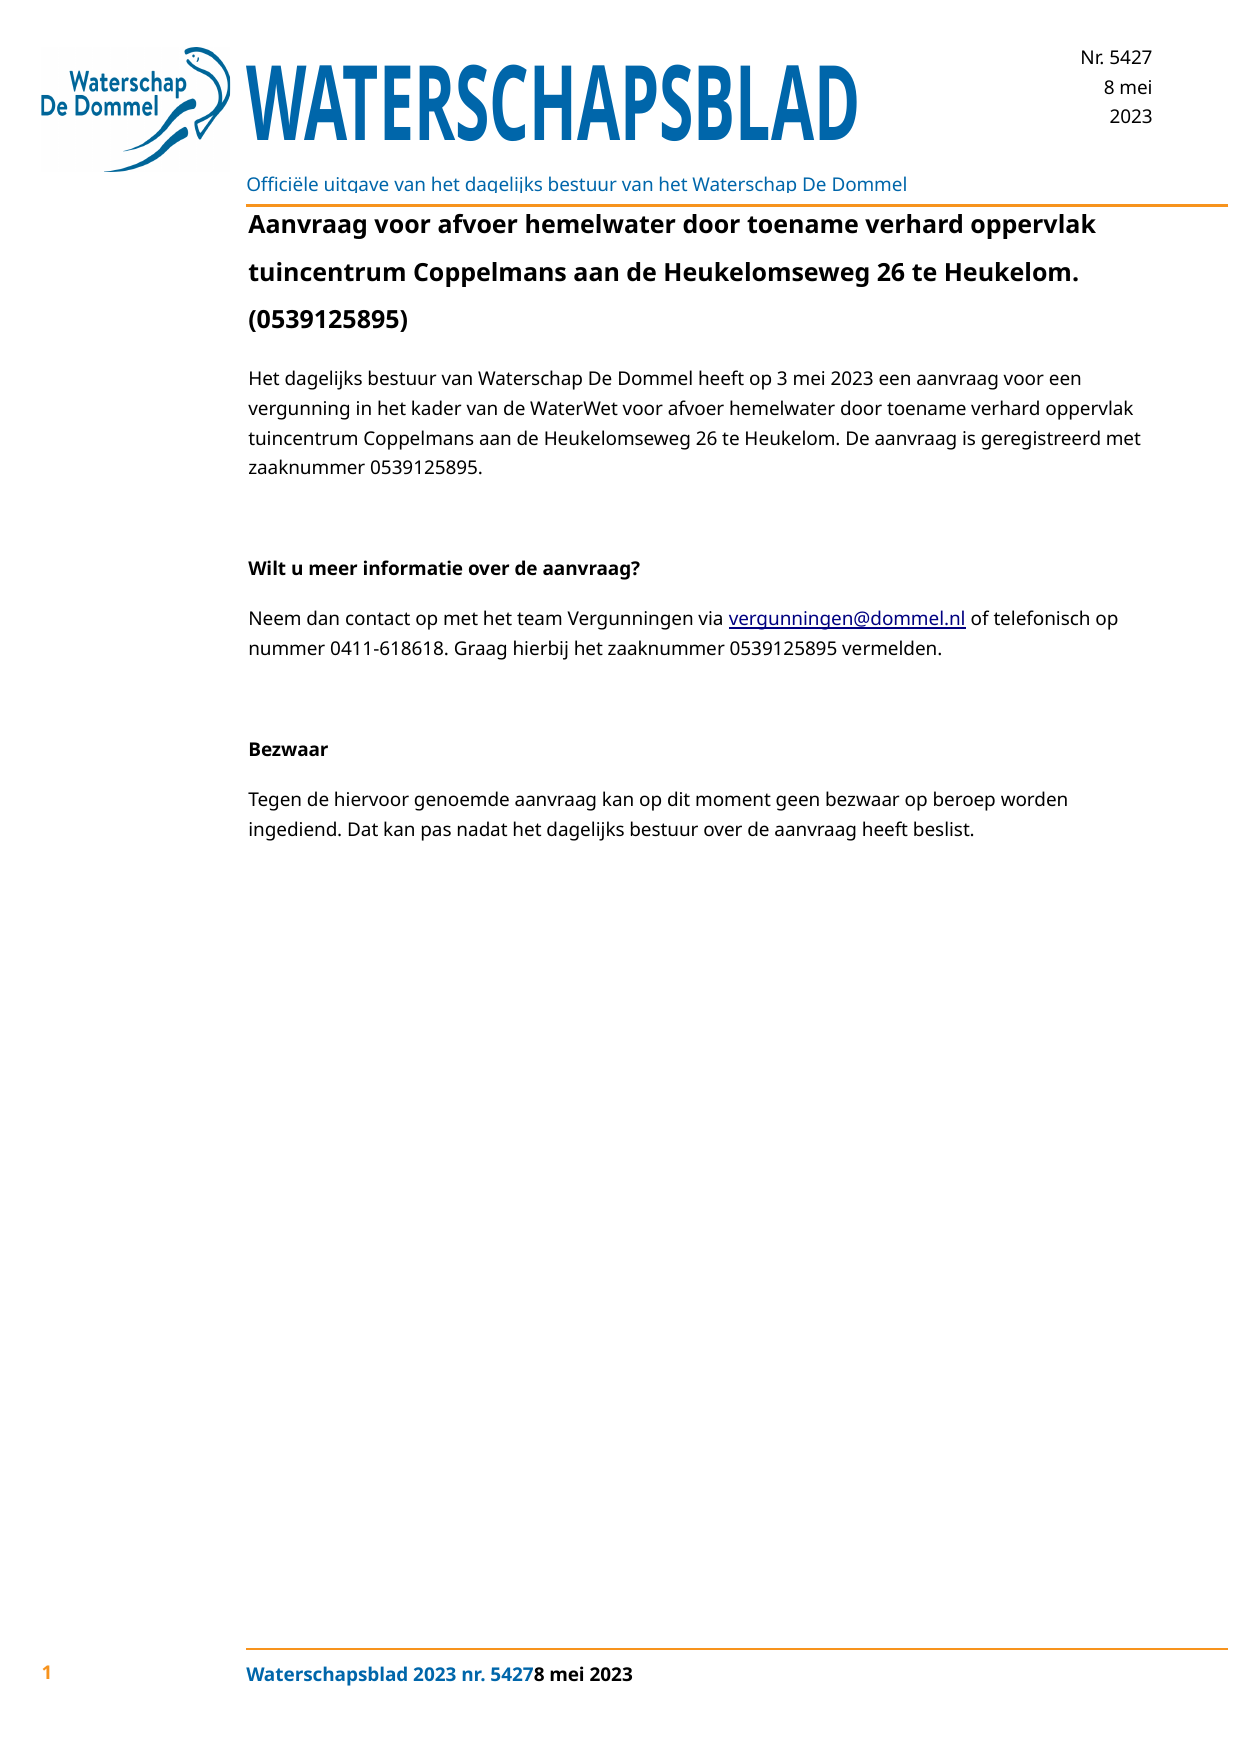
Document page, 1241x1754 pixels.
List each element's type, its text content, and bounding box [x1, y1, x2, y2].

text Aanvraag voor afvoer hemelwater door toename verhard oppervlak tuincentrum Coppelmans aan de Heukelomseweg 26 te Heukelom. (0539125895) [248, 207, 1152, 336]
text Bezwaar [248, 736, 1152, 762]
text Neem dan contact op met het team Vergunningen via vergunningen@dommel.nl of telefonisch op nummer 0411-618618. Graag hierbij het zaaknummer 0539125895 vermelden. [248, 606, 1152, 661]
text Het dagelijks bestuur van Waterschap De Dommel heeft op 3 mei 2023 een aanvraag voor een vergunning in het kader van de WaterWet voor afvoer hemelwater door toename verhard oppervlak tuincentrum Coppelmans aan de Heukelomseweg 26 te Heukelom. De aanvraag is geregistreerd met zaaknummer 0539125895. [248, 366, 1152, 480]
picture [198, 118, 210, 131]
text Tegen de hiervoor genoemde aanvraag kan op dit moment geen bezwaar op beroep worden ingediend. Dat kan pas nadat het dagelijks bestuur over de aanvraag heeft beslist. [248, 786, 1152, 842]
picture [41, 47, 231, 172]
picture [204, 47, 231, 76]
text Wilt u meer informatie over de aanvraag? [248, 555, 1152, 581]
picture [45, 99, 51, 111]
